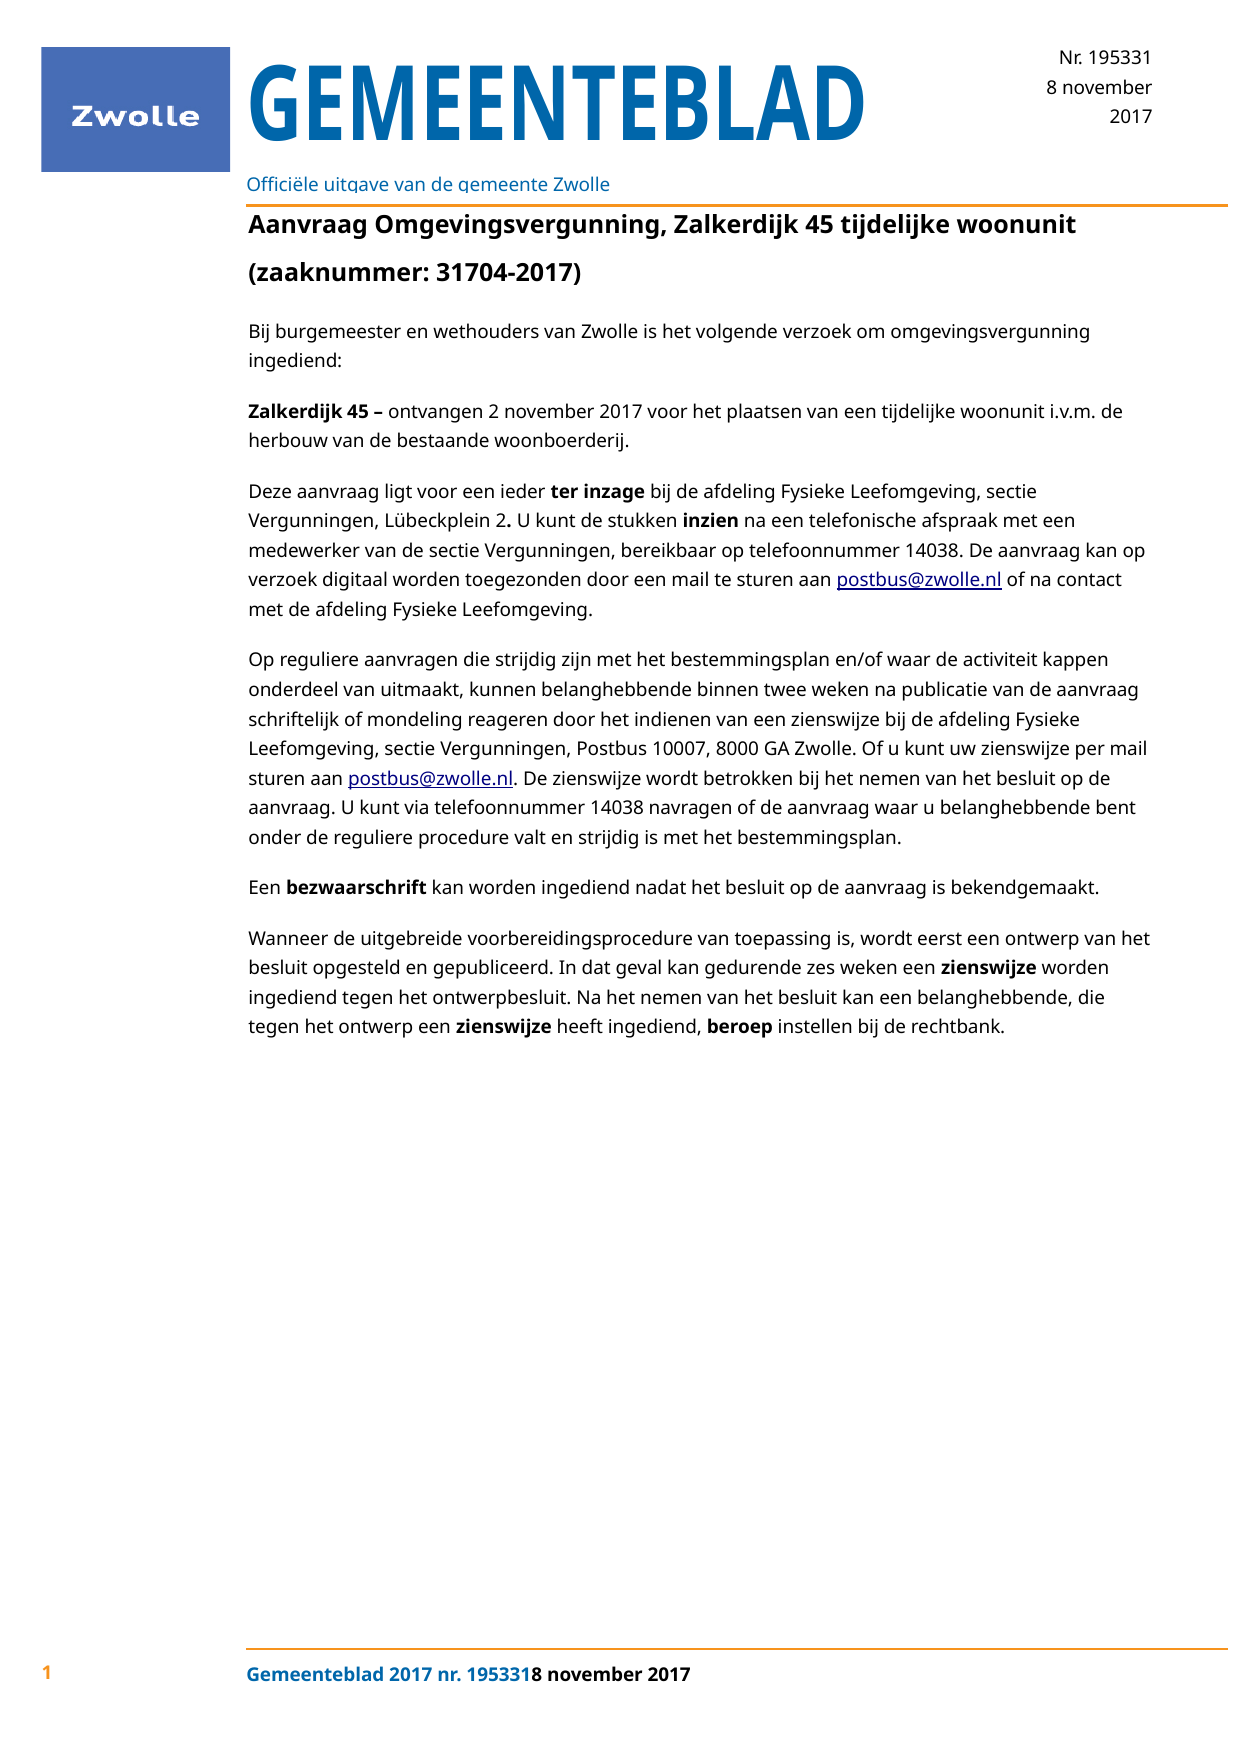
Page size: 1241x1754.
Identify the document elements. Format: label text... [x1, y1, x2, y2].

text Aanvraag Omgevingsvergunning, Zalkerdijk 45 tijdelijke woonunit (zaaknummer: 31704-2017) [248, 207, 1152, 288]
text Op reguliere aanvragen die strijdig zijn met het bestemmingsplan en/of waar de activiteit kappen onderdeel van uitmaakt, kunnen belanghebbende binnen twee weken na publicatie van de aanvraag schriftelijk of mondeling reageren door het indienen van een zienswijze bij de afdeling Fysieke Leefomgeving, sectie Vergunningen, Postbus 10007, 8000 GA Zwolle. Of u kunt uw zienswijze per mail sturen aan postbus@zwolle.nl. De zienswijze wordt betrokken bij het nemen van het besluit op de aanvraag. U kunt via telefoonnummer 14038 navragen of de aanvraag waar u belanghebbende bent onder de reguliere procedure valt en strijdig is met het bestemmingsplan. [248, 647, 1152, 850]
text Bij burgemeester en wethouders van Zwolle is het volgende verzoek om omgevingsvergunning ingediend: [248, 318, 1152, 373]
text Een bezwaarschrift kan worden ingediend nadat het besluit op de aanvraag is bekendgemaakt. [248, 874, 1152, 900]
picture [41, 47, 231, 172]
text Deze aanvraag ligt voor een ieder ter inzage bij de afdeling Fysieke Leefomgeving, sectie Vergunningen, Lübeckplein 2. U kunt de stukken inzien na een telefonische afspraak met een medewerker van de sectie Vergunningen, bereikbaar op telefoonnummer 14038. De aanvraag kan op verzoek digitaal worden toegezonden door een mail te sturen aan postbus@zwolle.nl of na contact met de afdeling Fysieke Leefomgeving. [248, 478, 1152, 622]
text Wanneer de uitgebreide voorbereidingsprocedure van toepassing is, wordt eerst een ontwerp van het besluit opgesteld en gepubliceerd. In dat geval kan gedurende zes weken een zienswijze worden ingediend tegen het ontwerpbesluit. Na het nemen van het besluit kan een belanghebbende, die tegen het ontwerp een zienswijze heeft ingediend, beroep instellen bij de rechtbank. [248, 925, 1152, 1039]
text Zalkerdijk 45 – ontvangen 2 november 2017 voor het plaatsen van een tijdelijke woonunit i.v.m. de herbouw van de bestaande woonboerderij. [248, 398, 1152, 453]
